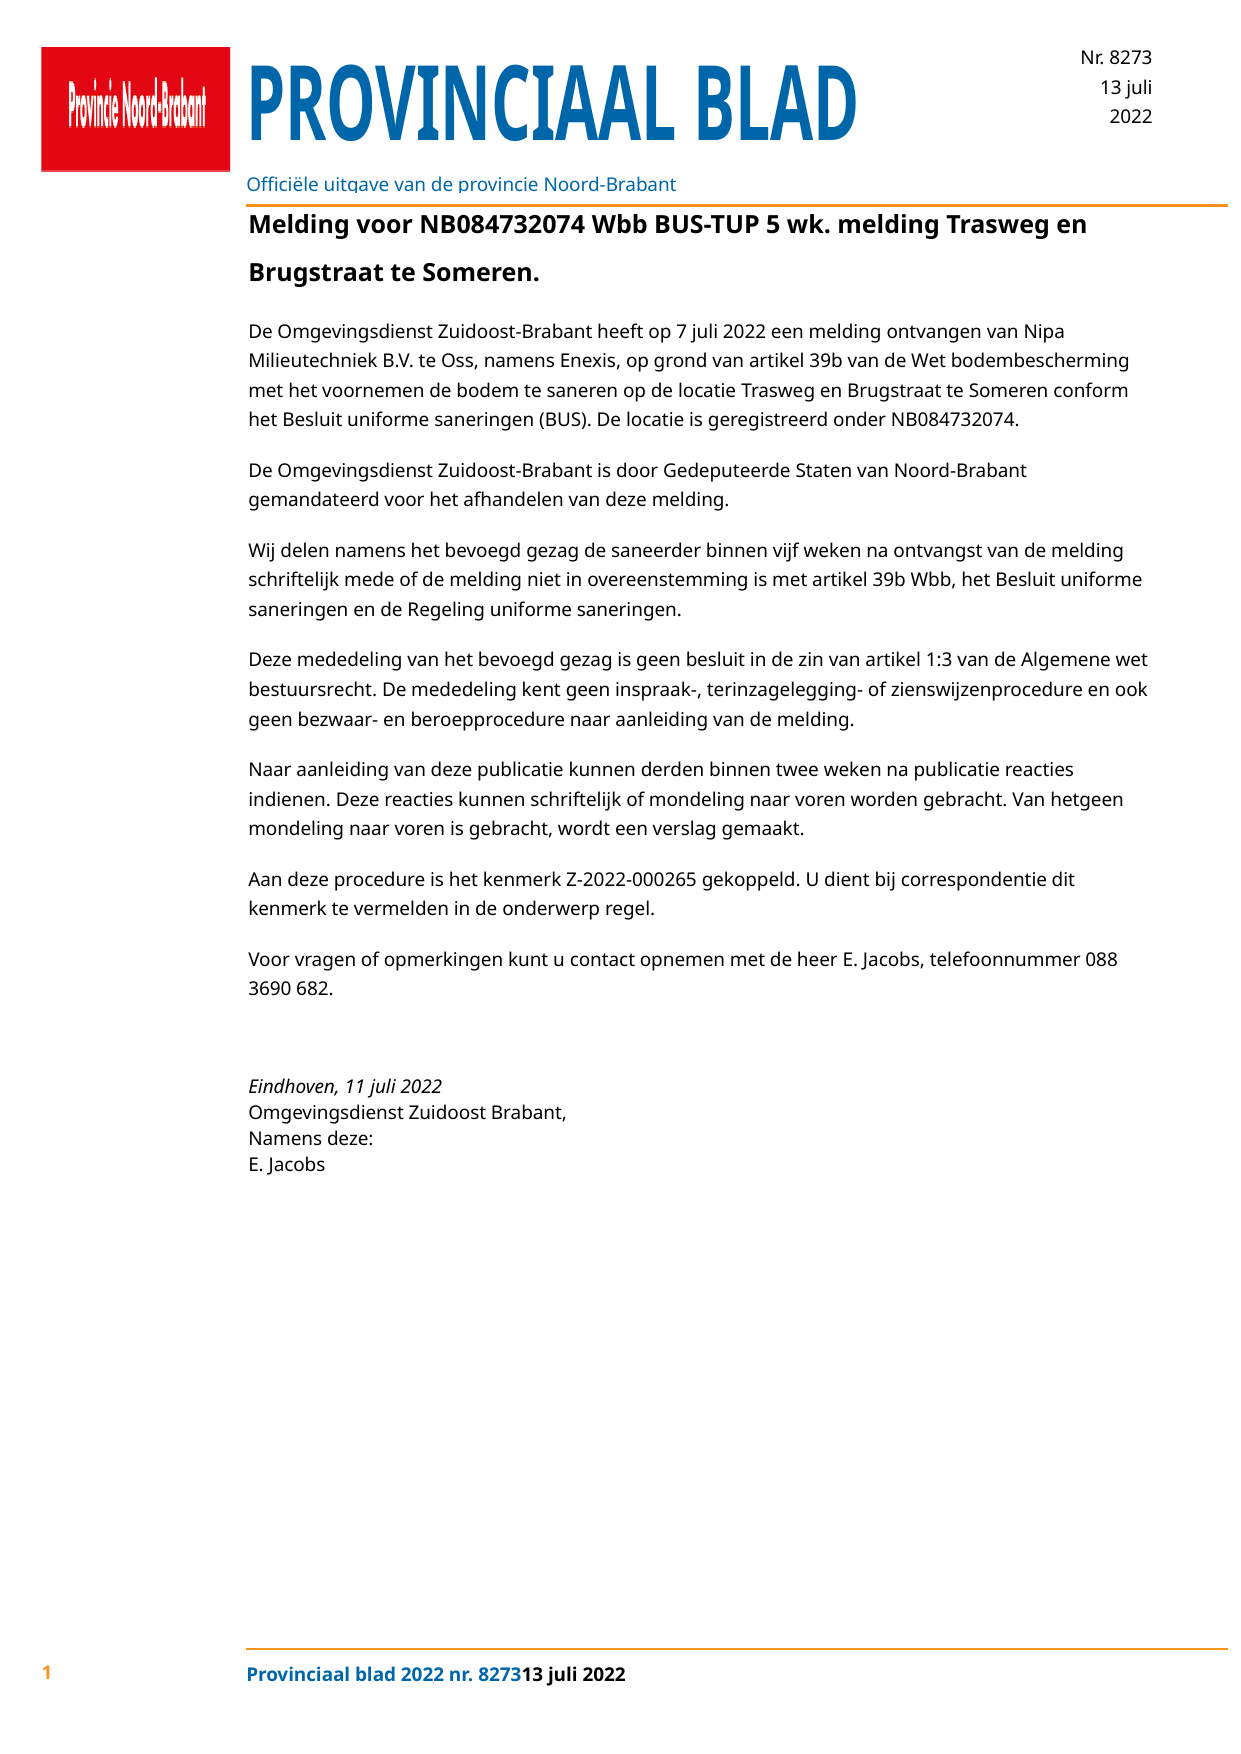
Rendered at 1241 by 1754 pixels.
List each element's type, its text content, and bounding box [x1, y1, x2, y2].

text Deze mededeling van het bevoegd gezag is geen besluit in de zin van artikel 1:3 van de Algemene wet bestuursrecht. De mededeling kent geen inspraak-, terinzagelegging- of zienswijzenprocedure en ook geen bezwaar- en beroepprocedure naar aanleiding van de melding. [248, 647, 1152, 732]
text E. Jacobs [248, 1151, 1152, 1177]
text Eindhoven, 11 juli 2022 [248, 1074, 1152, 1099]
text Naar aanleiding van deze publicatie kunnen derden binnen twee weken na publicatie reacties indienen. Deze reacties kunnen schriftelijk of mondeling naar voren worden gebracht. Van hetgeen mondeling naar voren is gebracht, wordt een verslag gemaakt. [248, 756, 1152, 841]
text Omgevingsdienst Zuidoost Brabant, [248, 1099, 1152, 1125]
text De Omgevingsdienst Zuidoost-Brabant heeft op 7 juli 2022 een melding ontvangen van Nipa Milieutechniek B.V. te Oss, namens Enexis, op grond van artikel 39b van de Wet bodembescherming met het voornemen de bodem te saneren op de locatie Trasweg en Brugstraat te Someren conform het Besluit uniforme saneringen (BUS). De locatie is geregistreerd onder NB084732074. [248, 318, 1152, 432]
picture [41, 47, 231, 172]
text Namens deze: [248, 1125, 1152, 1151]
text Aan deze procedure is het kenmerk Z-2022-000265 gekoppeld. U dient bij correspondentie dit kenmerk te vermelden in de onderwerp regel. [248, 866, 1152, 921]
text Wij delen namens het bevoegd gezag de saneerder binnen vijf weken na ontvangst van de melding schriftelijk mede of de melding niet in overeenstemming is met artikel 39b Wbb, het Besluit uniforme saneringen en de Regeling uniforme saneringen. [248, 537, 1152, 622]
text Melding voor NB084732074 Wbb BUS-TUP 5 wk. melding Trasweg en Brugstraat te Someren. [248, 207, 1152, 288]
text De Omgevingsdienst Zuidoost-Brabant is door Gedeputeerde Staten van Noord-Brabant gemandateerd voor het afhandelen van deze melding. [248, 457, 1152, 512]
text Voor vragen of opmerkingen kunt u contact opnemen met de heer E. Jacobs, telefoonnummer 088 3690 682. [248, 946, 1152, 1001]
